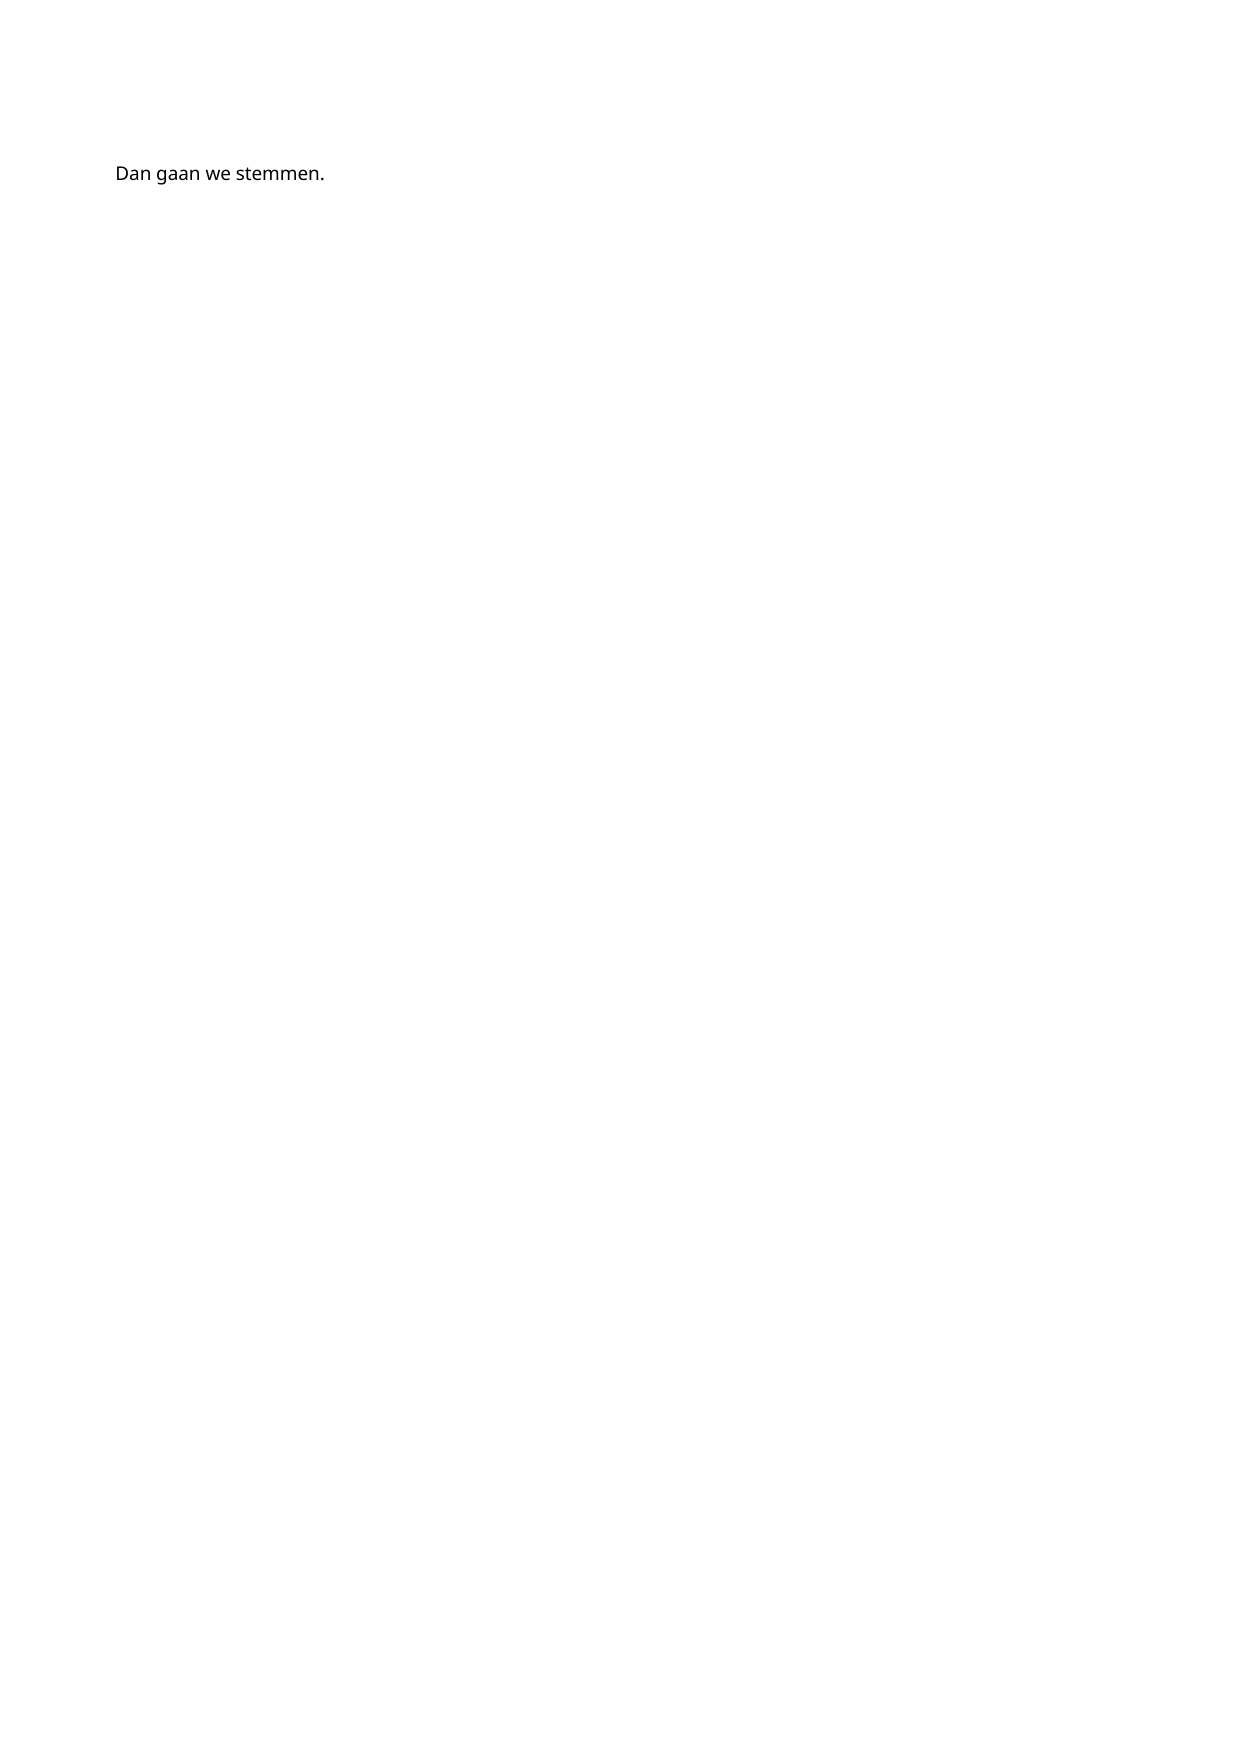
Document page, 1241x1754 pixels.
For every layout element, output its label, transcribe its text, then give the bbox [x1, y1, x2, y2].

text Dan gaan we stemmen. [115, 165, 605, 184]
